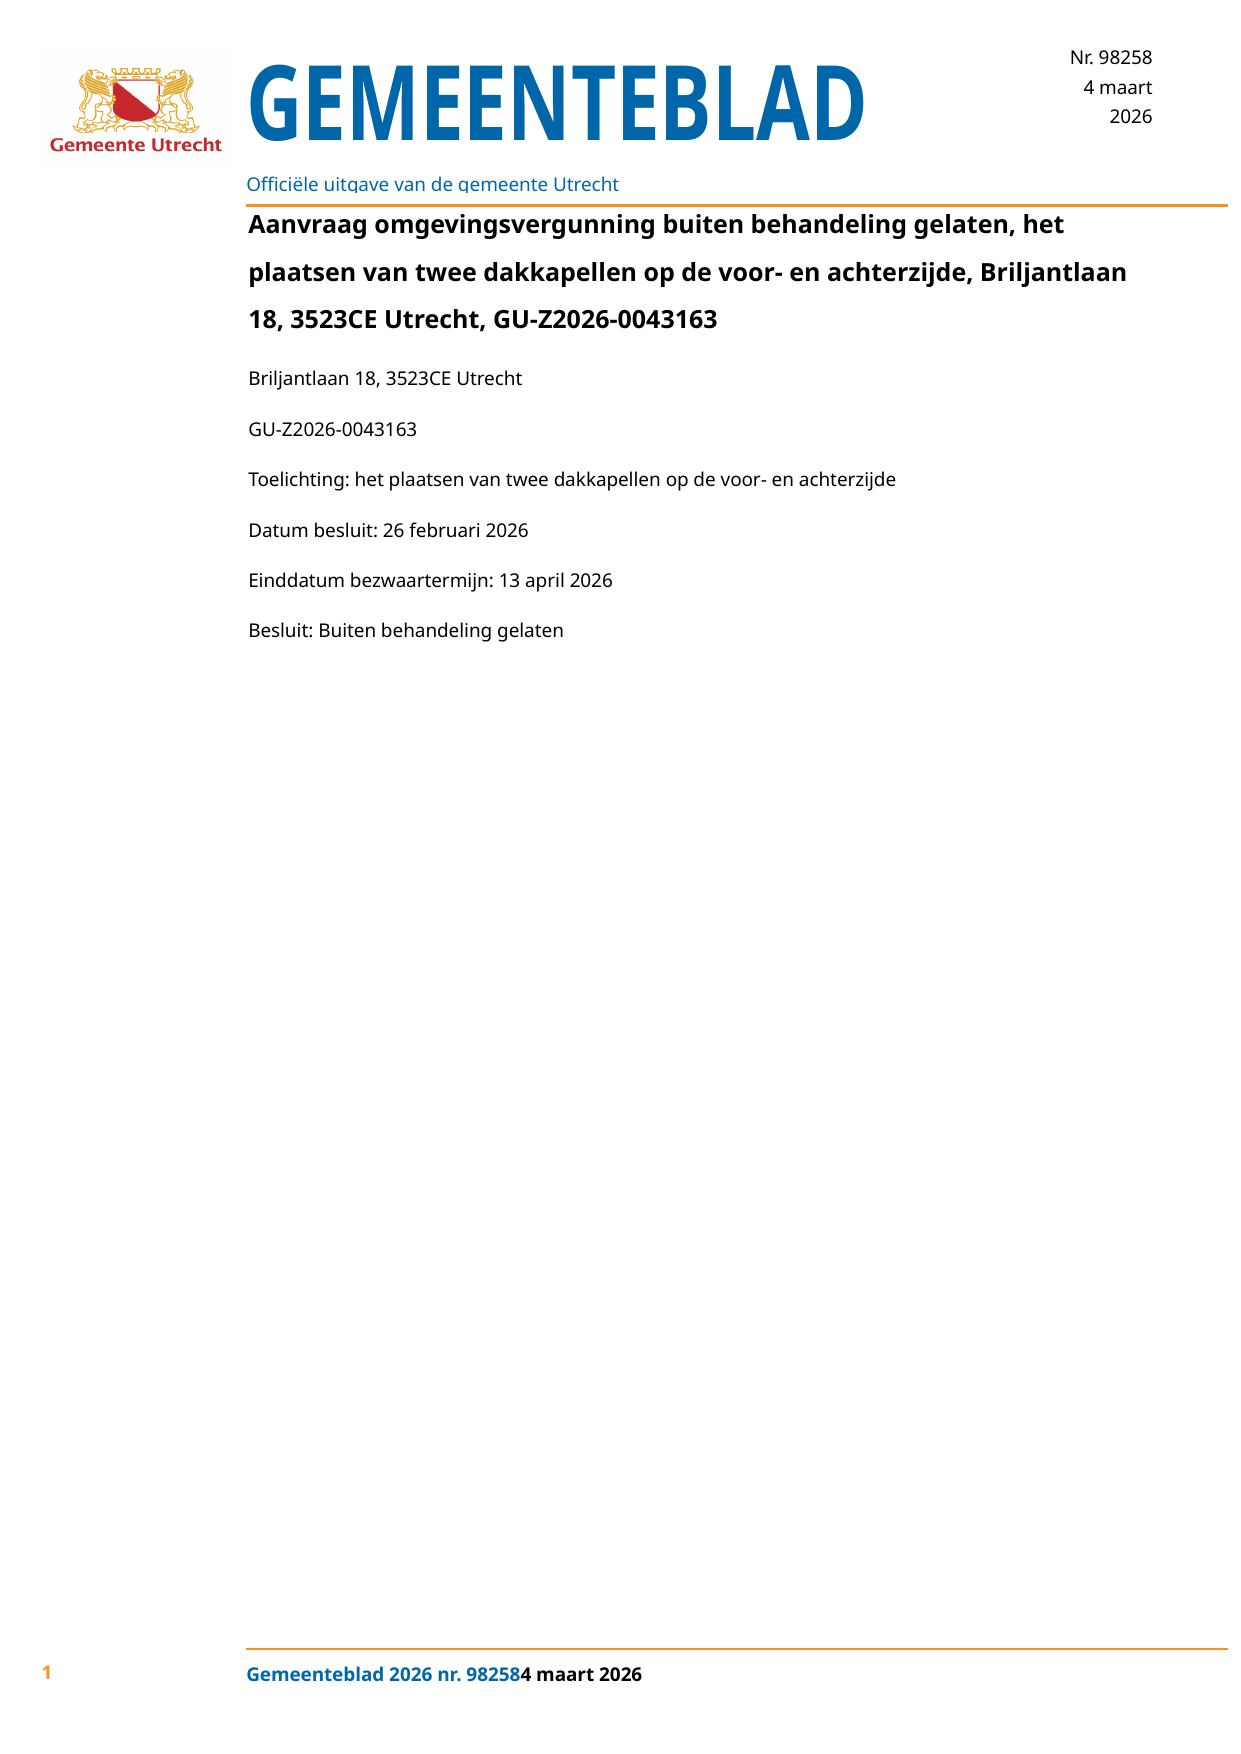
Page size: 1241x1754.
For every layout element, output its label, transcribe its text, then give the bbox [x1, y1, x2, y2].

text Briljantlaan 18, 3523CE Utrecht [248, 366, 1152, 391]
text Einddatum bezwaartermijn: 13 april 2026 [248, 567, 1152, 593]
text GU-Z2026-0043163 [248, 416, 1152, 442]
text Besluit: Buiten behandeling gelaten [248, 618, 1152, 643]
text Toelichting: het plaatsen van twee dakkapellen op de voor- en achterzijde [248, 466, 1152, 492]
text Datum besluit: 26 februari 2026 [248, 517, 1152, 542]
text Aanvraag omgevingsvergunning buiten behandeling gelaten, het plaatsen van twee dakkapellen op de voor- en achterzijde, Briljantlaan 18, 3523CE Utrecht, GU-Z2026-0043163 [248, 207, 1152, 336]
picture [41, 47, 231, 172]
